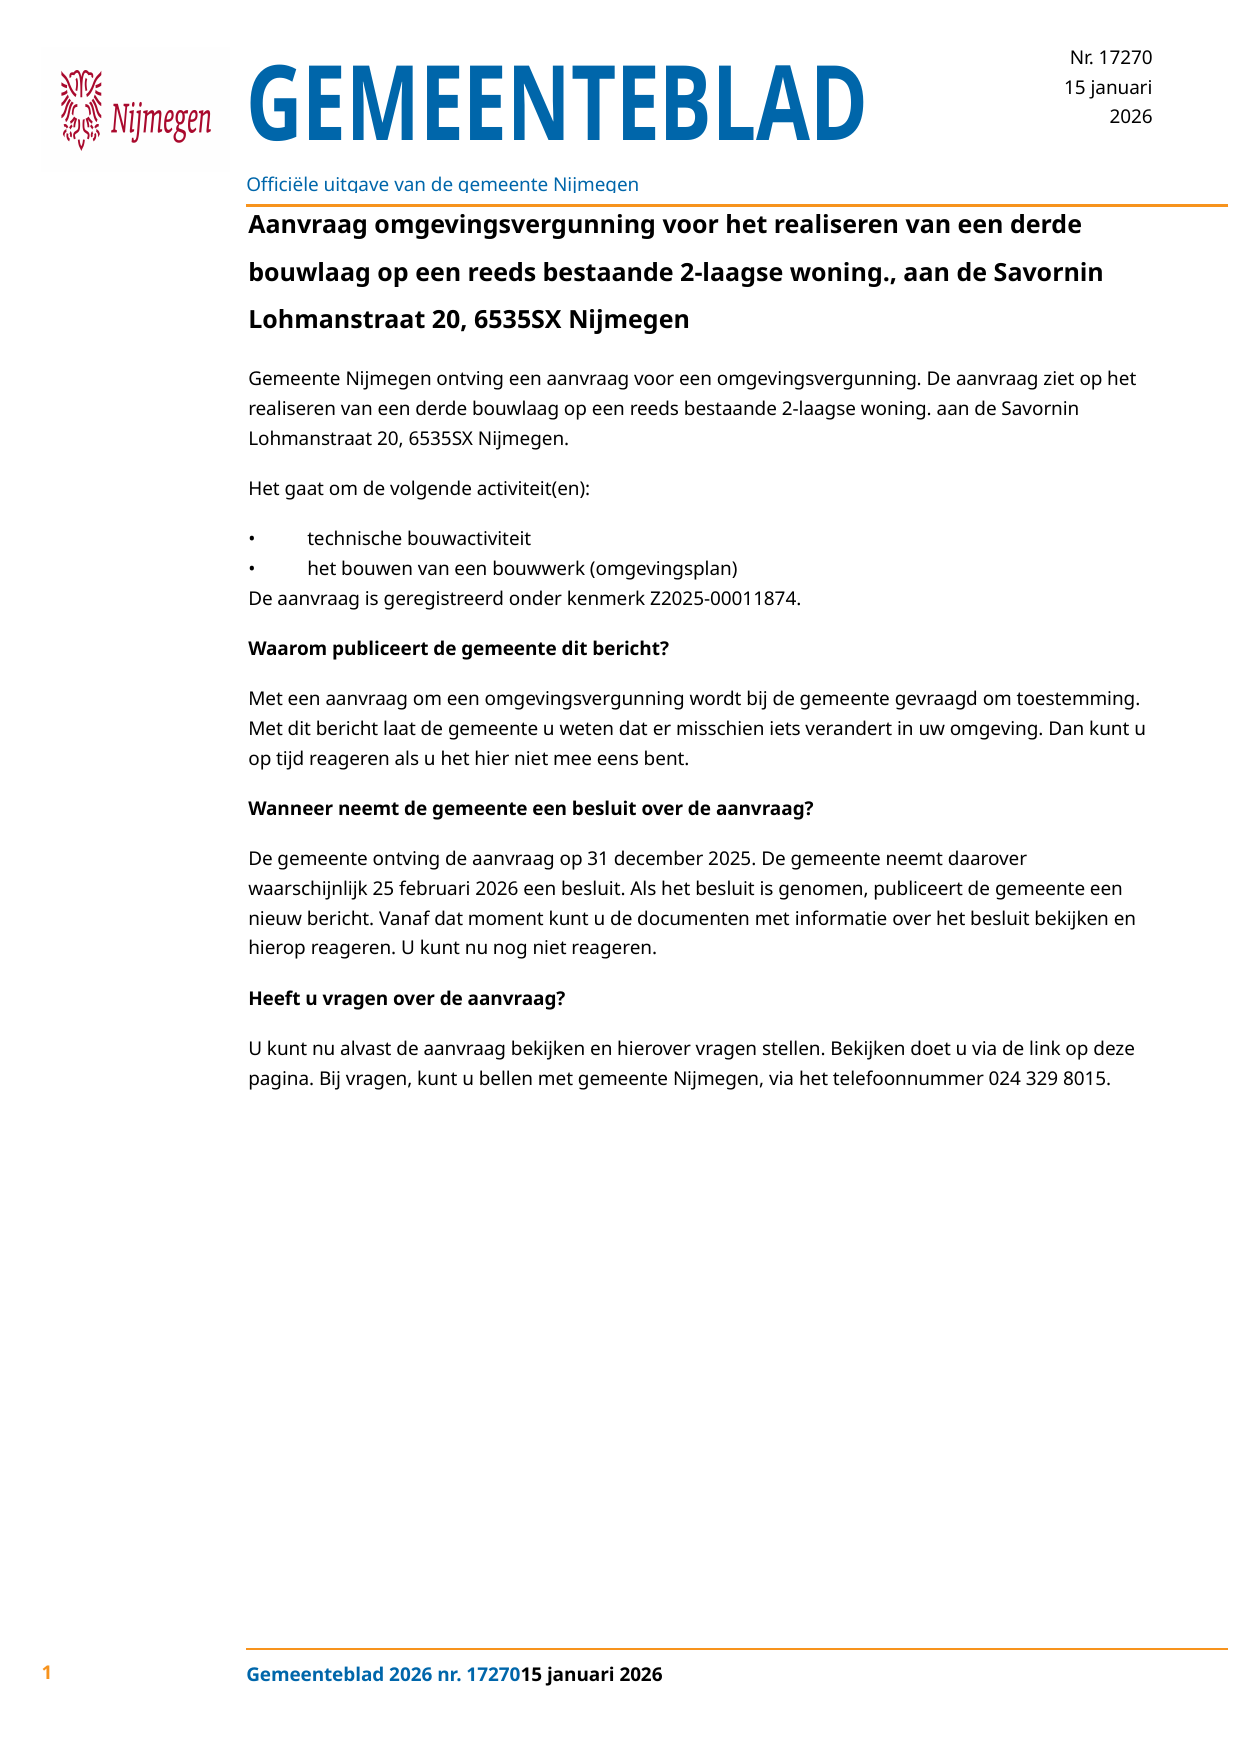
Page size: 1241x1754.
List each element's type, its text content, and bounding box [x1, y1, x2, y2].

text De gemeente ontving de aanvraag op 31 december 2025. De gemeente neemt daarover waarschijnlijk 25 februari 2026 een besluit. Als het besluit is genomen, publiceert de gemeente een nieuw bericht. Vanaf dat moment kunt u de documenten met informatie over het besluit bekijken en hierop reageren. U kunt nu nog niet reageren. [248, 846, 1152, 960]
list het bouwen van een bouwwerk (omgevingsplan) [248, 555, 1152, 581]
text U kunt nu alvast de aanvraag bekijken en hierover vragen stellen. Bekijken doet u via de link op deze pagina. Bij vragen, kunt u bellen met gemeente Nijmegen, via het telefoonnummer 024 329 8015. [248, 1035, 1152, 1090]
text Heeft u vragen over de aanvraag? [248, 985, 1152, 1010]
text Het gaat om de volgende activiteit(en): [248, 475, 1152, 501]
text De aanvraag is geregistreerd onder kenmerk Z2025-00011874. [248, 585, 1152, 610]
list technische bouwactiviteit [248, 526, 1152, 551]
text Wanneer neemt de gemeente een besluit over de aanvraag? [248, 795, 1152, 821]
picture [41, 47, 231, 172]
text Aanvraag omgevingsvergunning voor het realiseren van een derde bouwlaag op een reeds bestaande 2-laagse woning., aan de Savornin Lohmanstraat 20, 6535SX Nijmegen [248, 207, 1152, 336]
text Gemeente Nijmegen ontving een aanvraag voor een omgevingsvergunning. De aanvraag ziet op het realiseren van een derde bouwlaag op een reeds bestaande 2-laagse woning. aan de Savornin Lohmanstraat 20, 6535SX Nijmegen. [248, 366, 1152, 450]
text Met een aanvraag om een omgevingsvergunning wordt bij de gemeente gevraagd om toestemming. Met dit bericht laat de gemeente u weten dat er misschien iets verandert in uw omgeving. Dan kunt u op tijd reageren als u het hier niet mee eens bent. [248, 686, 1152, 770]
text Waarom publiceert de gemeente dit bericht? [248, 635, 1152, 661]
